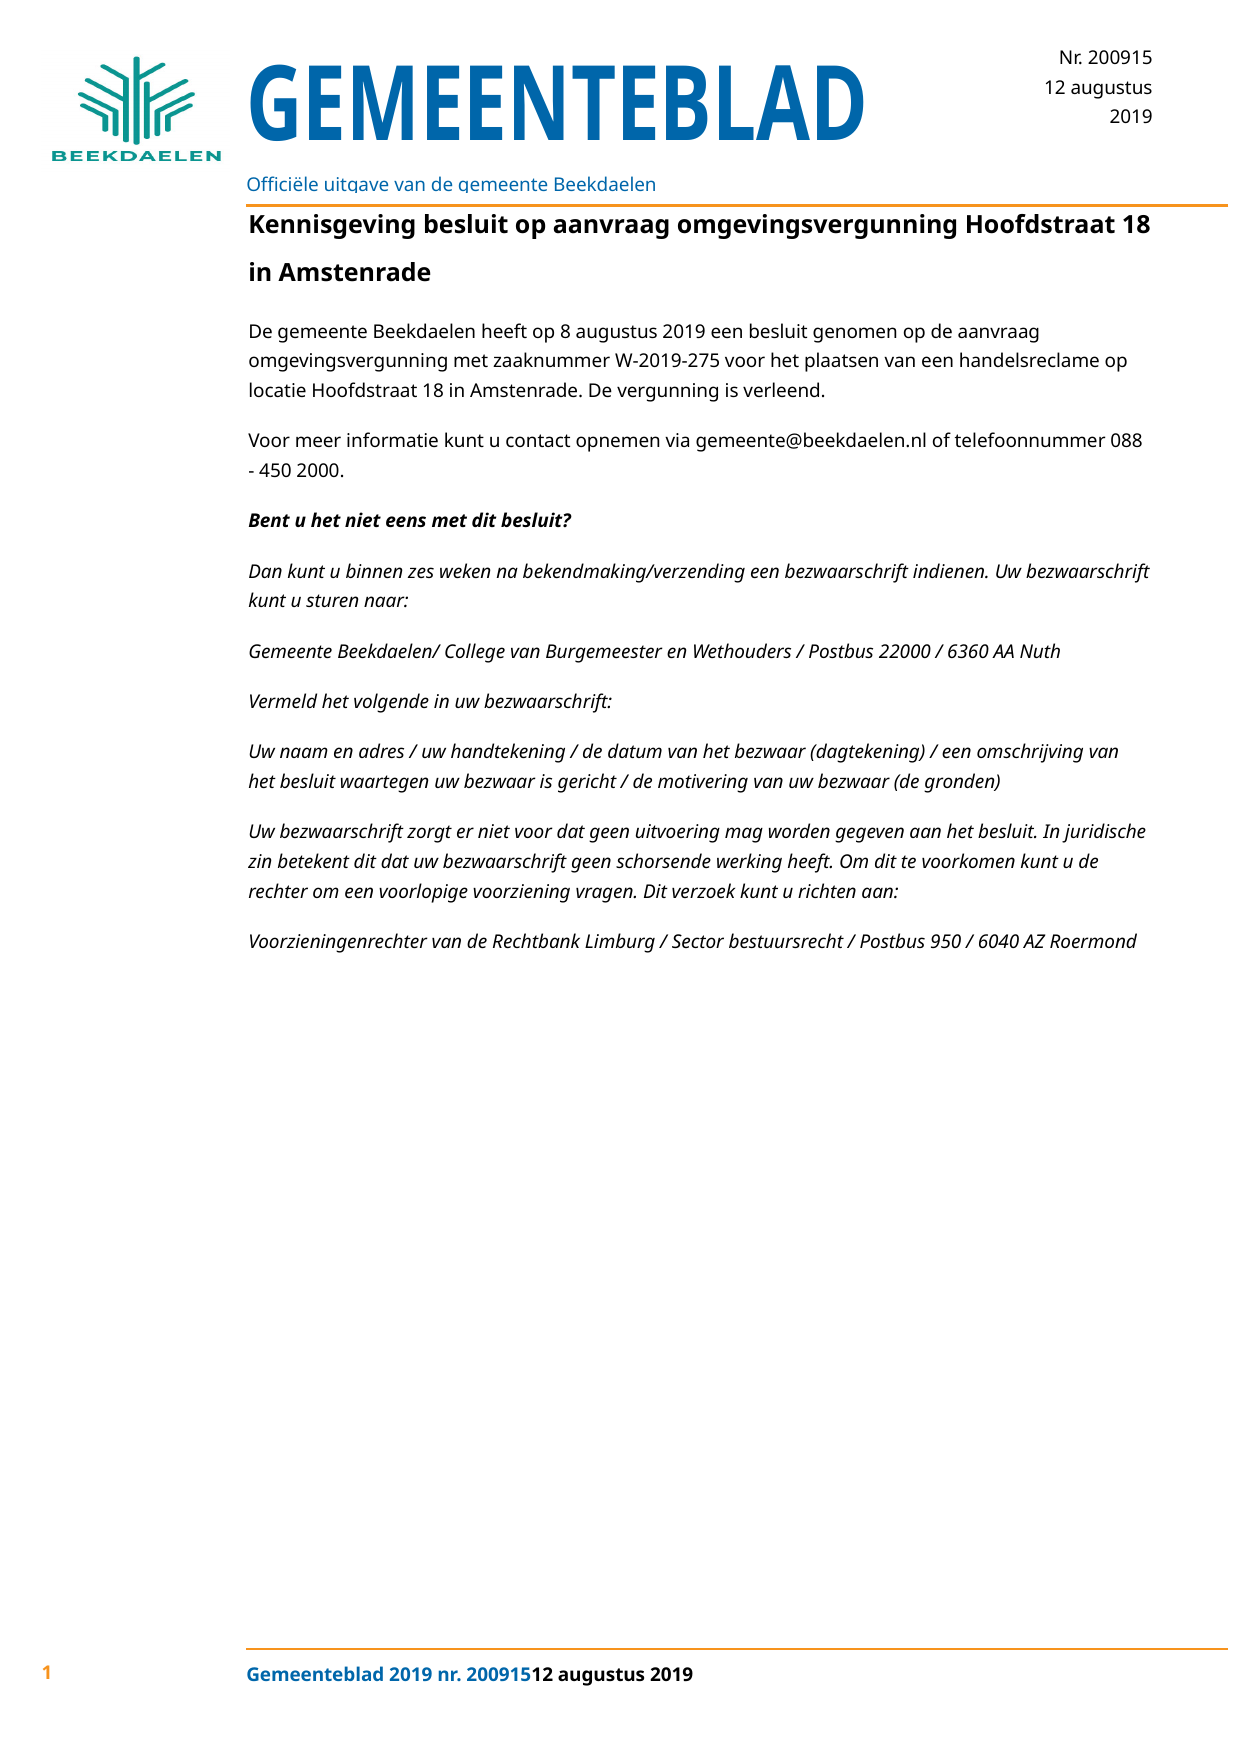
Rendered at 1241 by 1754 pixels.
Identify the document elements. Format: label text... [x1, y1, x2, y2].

text Uw bezwaarschrift zorgt er niet voor dat geen uitvoering mag worden gegeven aan het besluit. In juridische zin betekent dit dat uw bezwaarschrift geen schorsende werking heeft. Om dit te voorkomen kunt u de rechter om een voorlopige voorziening vragen. Dit verzoek kunt u richten aan: [248, 819, 1152, 904]
text Vermeld het volgende in uw bezwaarschrift: [248, 688, 1152, 714]
text Voorzieningenrechter van de Rechtbank Limburg / Sector bestuursrecht / Postbus 950 / 6040 AZ Roermond [248, 928, 1152, 954]
text Voor meer informatie kunt u contact opnemen via gemeente@beekdaelen.nl of telefoonnummer 088 - 450 2000. [248, 427, 1152, 483]
text Gemeente Beekdaelen/ College van Burgemeester en Wethouders / Postbus 22000 / 6360 AA Nuth [248, 638, 1152, 664]
text Kennisgeving besluit op aanvraag omgevingsvergunning Hoofdstraat 18 in Amstenrade [248, 207, 1152, 288]
picture [41, 47, 231, 172]
text De gemeente Beekdaelen heeft op 8 augustus 2019 een besluit genomen op de aanvraag omgevingsvergunning met zaaknummer W-2019-275 voor het plaatsen van een handelsreclame op locatie Hoofdstraat 18 in Amstenrade. De vergunning is verleend. [248, 318, 1152, 403]
text Dan kunt u binnen zes weken na bekendmaking/verzending een bezwaarschrift indienen. Uw bezwaarschrift kunt u sturen naar: [248, 558, 1152, 613]
text Uw naam en adres / uw handtekening / de datum van het bezwaar (dagtekening) / een omschrijving van het besluit waartegen uw bezwaar is gericht / de motivering van uw bezwaar (de gronden) [248, 739, 1152, 794]
text Bent u het niet eens met dit besluit? [248, 507, 1152, 533]
